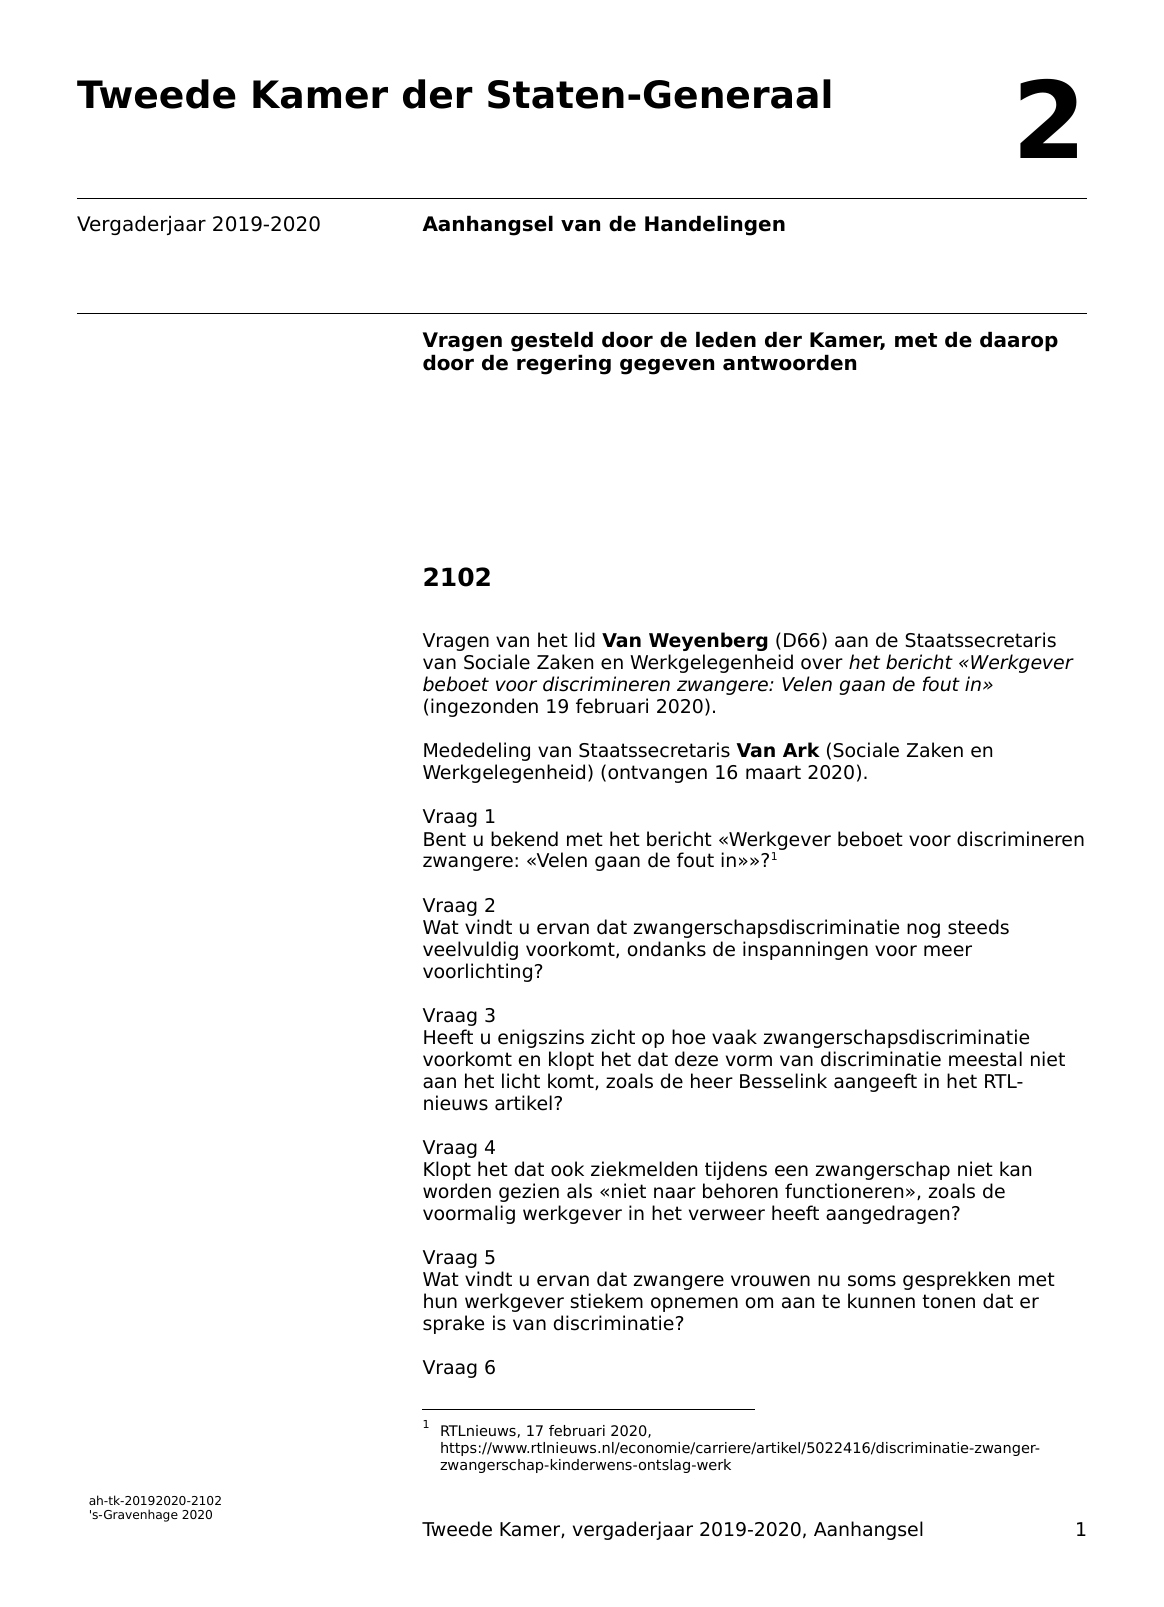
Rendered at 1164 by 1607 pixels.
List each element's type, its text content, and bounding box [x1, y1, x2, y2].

text Mededeling van Staatssecretaris Van Ark (Sociale Zaken en Werkgelegenheid) (ontvangen 16 maart 2020). [422, 740, 1087, 784]
text 's-Gravenhage 2020 [88, 1508, 323, 1522]
text Vraag 1 [422, 806, 1087, 828]
text Vragen van het lid Van Weyenberg (D66) aan de Staatssecretaris van Sociale Zaken en Werkgelegenheid over het bericht «Werkgever beboet voor discrimineren zwangere: Velen gaan de fout in» (ingezonden 19 februari 2020). [422, 630, 1087, 718]
text Bent u bekend met het bericht «Werkgever beboet voor discrimineren zwangere: «Velen gaan de fout in»»? [422, 828, 1087, 872]
text Wat vindt u ervan dat zwangerschapsdiscriminatie nog steeds veelvuldig voorkomt, ondanks de inspanningen voor meer voorlichting? [422, 917, 1087, 982]
text Wat vindt u ervan dat zwangere vrouwen nu soms gesprekken met hun werkgever stiekem opnemen om aan te kunnen tonen dat er sprake is van discriminatie? [422, 1269, 1087, 1335]
text 2102 [422, 563, 1087, 592]
text Klopt het dat ook ziekmelden tijdens een zwangerschap niet kan worden gezien als «niet naar behoren functioneren», zoals de voormalig werkgever in het verweer heeft aangedragen? [422, 1159, 1087, 1225]
table_cell Aanhangsel van de Handelingen [422, 199, 1087, 313]
table_cell Vragen gesteld door de leden der Kamer, met de daarop door de regering gegeven antwoorden [422, 314, 1087, 375]
text Vraag 3 [422, 1005, 1087, 1027]
table_header Tweede Kamer der Staten-Generaal [77, 59, 886, 198]
table_header 2 [886, 59, 1087, 198]
text ah-tk-20192020-2102 [88, 1494, 323, 1508]
text Heeft u enigszins zicht op hoe vaak zwangerschapsdiscriminatie voorkomt en klopt het dat deze vorm van discriminatie meestal niet aan het licht komt, zoals de heer Besselink aangeeft in het RTL-nieuws artikel? [422, 1027, 1087, 1114]
text RTLnieuws, 17 februari 2020, https://www.rtlnieuws.nl/economie/carriere/artikel/5022416/discriminatie-zwanger-zwangerschap-kinderwens-ontslag-werk [422, 1418, 1087, 1474]
text Vraag 4 [422, 1137, 1087, 1159]
text Vraag 2 [422, 894, 1087, 917]
table_cell Vergaderjaar 2019-2020 [77, 199, 422, 313]
table_cell [77, 314, 422, 375]
text Vraag 6 [422, 1357, 1087, 1379]
text Vraag 5 [422, 1247, 1087, 1269]
